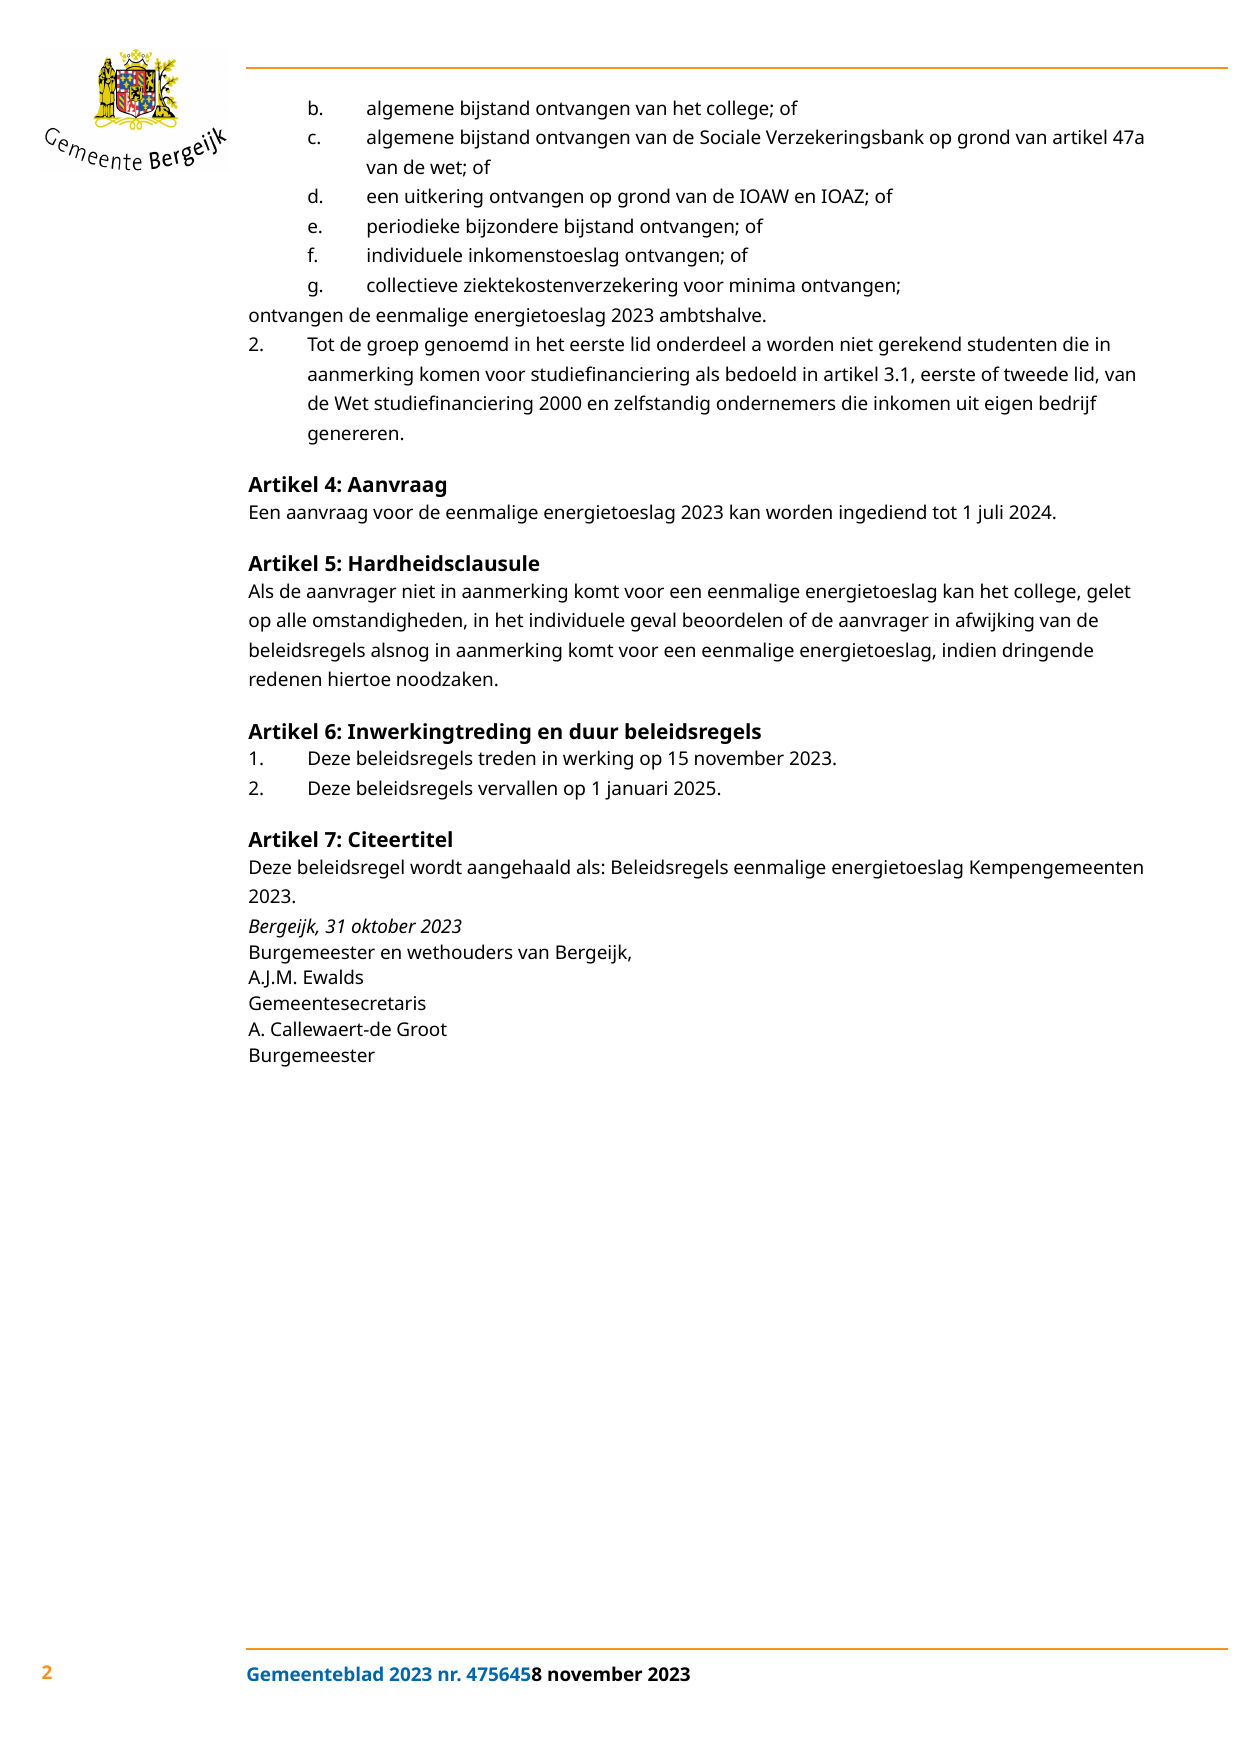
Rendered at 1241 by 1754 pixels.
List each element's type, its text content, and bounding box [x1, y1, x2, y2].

list een uitkering ontvangen op grond van de IOAW en IOAZ; of [307, 183, 1152, 209]
text Burgemeester en wethouders van Bergeijk, [248, 939, 1152, 964]
text Bergeijk, 31 oktober 2023 [248, 913, 1152, 939]
list algemene bijstand ontvangen van de Sociale Verzekeringsbank op grond van artikel 47a van de wet; of [307, 124, 1152, 180]
list Deze beleidsregels vervallen op 1 januari 2025. [248, 775, 1152, 801]
text Burgemeester [248, 1042, 1152, 1067]
text Deze beleidsregel wordt aangehaald als: Beleidsregels eenmalige energietoeslag Kempengemeenten 2023. [248, 854, 1152, 909]
text A. Callewaert-de Groot [248, 1016, 1152, 1042]
list individuele inkomenstoeslag ontvangen; of [307, 243, 1152, 268]
list collectieve ziektekostenverzekering voor minima ontvangen; [307, 272, 1152, 298]
picture [41, 47, 231, 172]
text Artikel 4: Aanvraag [248, 471, 1152, 499]
text A.J.M. Ewalds [248, 964, 1152, 990]
list Tot de groep genoemd in het eerste lid onderdeel a worden niet gerekend studenten die in aanmerking komen voor studiefinanciering als bedoeld in artikel 3.1, eerste of tweede lid, van de Wet studiefinanciering 2000 en zelfstandig ondernemers die inkomen uit eigen bedrijf genereren. [248, 331, 1152, 446]
text Artikel 5: Hardheidsclausule [248, 549, 1152, 578]
list periodieke bijzondere bijstand ontvangen; of [307, 213, 1152, 239]
text Een aanvraag voor de eenmalige energietoeslag 2023 kan worden ingediend tot 1 juli 2024. [248, 499, 1152, 525]
text Gemeentesecretaris [248, 990, 1152, 1016]
text Artikel 6: Inwerkingtreding en duur beleidsregels [248, 717, 1152, 746]
list Deze beleidsregels treden in werking op 15 november 2023. [248, 746, 1152, 771]
list algemene bijstand ontvangen van het college; of [307, 95, 1152, 121]
text ontvangen de eenmalige energietoeslag 2023 ambtshalve. [248, 302, 1152, 328]
text Als de aanvrager niet in aanmerking komt voor een eenmalige energietoeslag kan het college, gelet op alle omstandigheden, in het individuele geval beoordelen of de aanvrager in afwijking van de beleidsregels alsnog in aanmerking komt voor een eenmalige energietoeslag, indien dringende redenen hiertoe noodzaken. [248, 578, 1152, 692]
text Artikel 7: Citeertitel [248, 826, 1152, 854]
